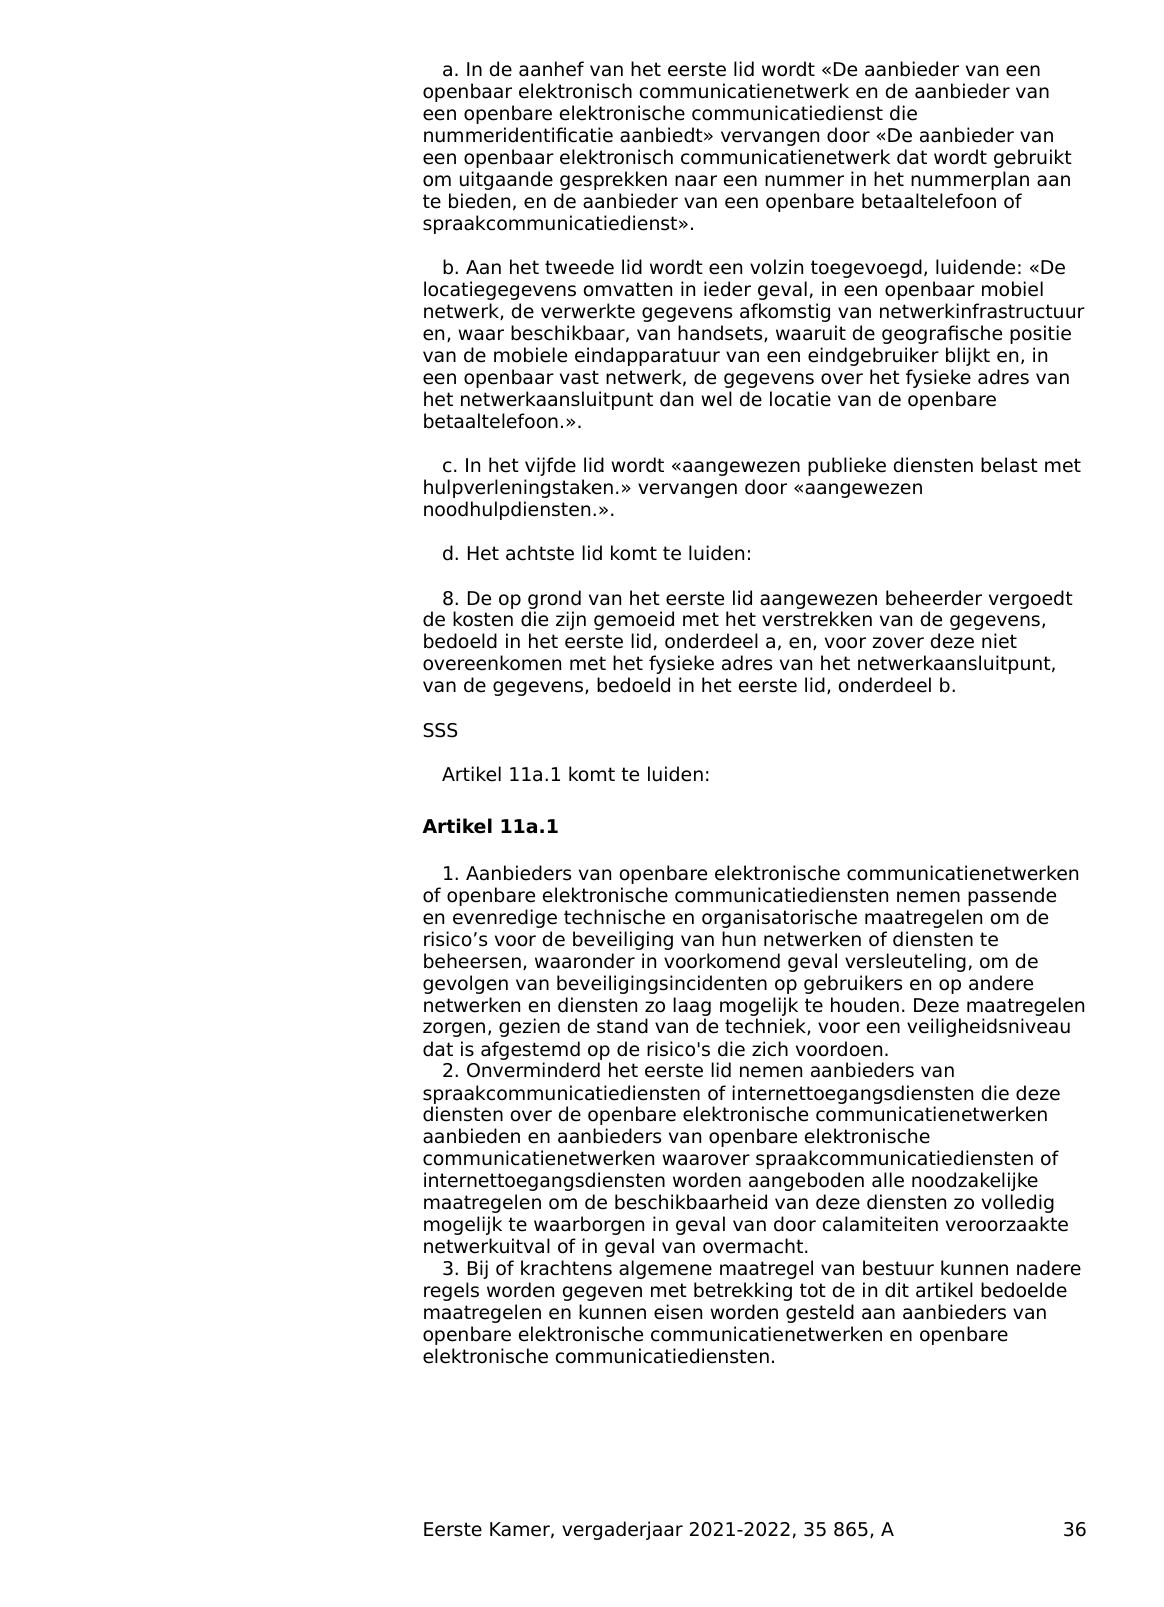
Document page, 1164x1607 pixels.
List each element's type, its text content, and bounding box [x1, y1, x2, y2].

text Artikel 11a.1 komt te luiden: [422, 764, 1087, 786]
text 3. Bij of krachtens algemene maatregel van bestuur kunnen nadere regels worden gegeven met betrekking tot de in dit artikel bedoelde maatregelen en kunnen eisen worden gesteld aan aanbieders van openbare elektronische communicatienetwerken en openbare elektronische communicatiediensten. [422, 1258, 1087, 1368]
text b. Aan het tweede lid wordt een volzin toegevoegd, luidende: «De locatiegegevens omvatten in ieder geval, in een openbaar mobiel netwerk, de verwerkte gegevens afkomstig van netwerkinfrastructuur en, waar beschikbaar, van handsets, waaruit de geografische positie van de mobiele eindapparatuur van een eindgebruiker blijkt en, in een openbaar vast netwerk, de gegevens over het fysieke adres van het netwerkaansluitpunt dan wel de locatie van de openbare betaaltelefoon.». [422, 257, 1087, 433]
text SSS [422, 719, 1087, 741]
text d. Het achtste lid komt te luiden: [422, 543, 1087, 565]
text a. In de aanhef van het eerste lid wordt «De aanbieder van een openbaar elektronisch communicatienetwerk en de aanbieder van een openbare elektronische communicatiedienst die nummeridentificatie aanbiedt» vervangen door «De aanbieder van een openbaar elektronisch communicatienetwerk dat wordt gebruikt om uitgaande gesprekken naar een nummer in het nummerplan aan te bieden, en de aanbieder van een openbare betaaltelefoon of spraakcommunicatiedienst». [422, 59, 1087, 235]
text 2. Onverminderd het eerste lid nemen aanbieders van spraakcommunicatiediensten of internettoegangsdiensten die deze diensten over de openbare elektronische communicatienetwerken aanbieden en aanbieders van openbare elektronische communicatienetwerken waarover spraakcommunicatiediensten of internettoegangsdiensten worden aangeboden alle noodzakelijke maatregelen om de beschikbaarheid van deze diensten zo volledig mogelijk te waarborgen in geval van door calamiteiten veroorzaakte netwerkuitval of in geval van overmacht. [422, 1060, 1087, 1258]
subtitle Artikel 11a.1 [422, 816, 1087, 838]
text 1. Aanbieders van openbare elektronische communicatienetwerken of openbare elektronische communicatiediensten nemen passende en evenredige technische en organisatorische maatregelen om de risico’s voor de beveiliging van hun netwerken of diensten te beheersen, waaronder in voorkomend geval versleuteling, om de gevolgen van beveiligingsincidenten op gebruikers en op andere netwerken en diensten zo laag mogelijk te houden. Deze maatregelen zorgen, gezien de stand van de techniek, voor een veiligheidsniveau dat is afgestemd op de risico's die zich voordoen. [422, 863, 1087, 1060]
text 8. De op grond van het eerste lid aangewezen beheerder vergoedt de kosten die zijn gemoeid met het verstrekken van de gegevens, bedoeld in het eerste lid, onderdeel a, en, voor zover deze niet overeenkomen met het fysieke adres van het netwerkaansluitpunt, van de gegevens, bedoeld in het eerste lid, onderdeel b. [422, 587, 1087, 697]
text c. In het vijfde lid wordt «aangewezen publieke diensten belast met hulpverleningstaken.» vervangen door «aangewezen noodhulpdiensten.». [422, 455, 1087, 521]
